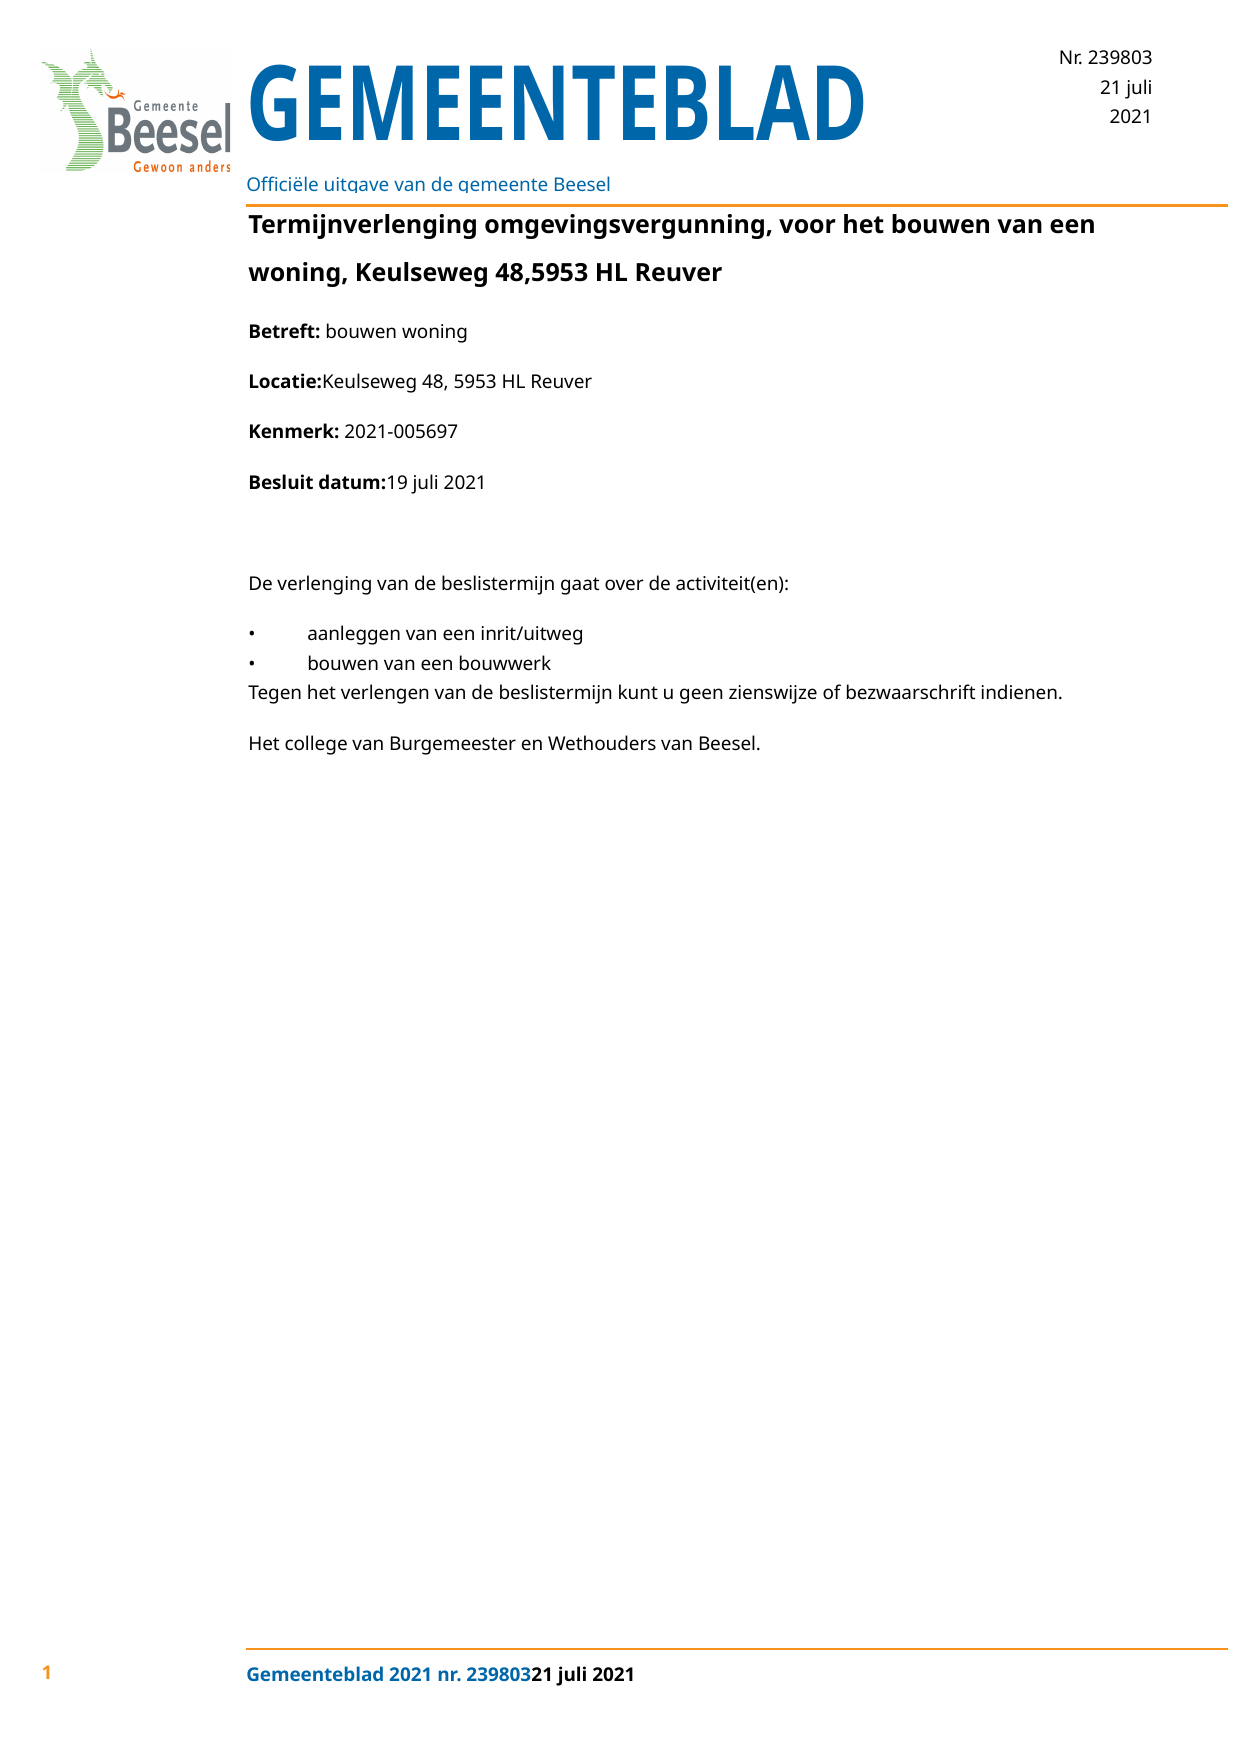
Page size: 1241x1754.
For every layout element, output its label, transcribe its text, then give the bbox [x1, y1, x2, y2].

list aanleggen van een inrit/uitweg [248, 620, 1152, 646]
text Het college van Burgemeester en Wethouders van Beesel. [248, 730, 1152, 756]
list bouwen van een bouwwerk [248, 650, 1152, 676]
text Tegen het verlengen van de beslistermijn kunt u geen zienswijze of bezwaarschrift indienen. [248, 679, 1152, 705]
text Besluit datum:19 juli 2021 [248, 469, 1152, 495]
text Locatie:Keulseweg 48, 5953 HL Reuver [248, 368, 1152, 394]
text Kenmerk: 2021-005697 [248, 419, 1152, 444]
text De verlenging van de beslistermijn gaat over de activiteit(en): [248, 570, 1152, 596]
picture [41, 47, 231, 172]
text Betreft: bouwen woning [248, 318, 1152, 344]
text Termijnverlenging omgevingsvergunning, voor het bouwen van een woning, Keulseweg 48,5953 HL Reuver [248, 207, 1152, 288]
